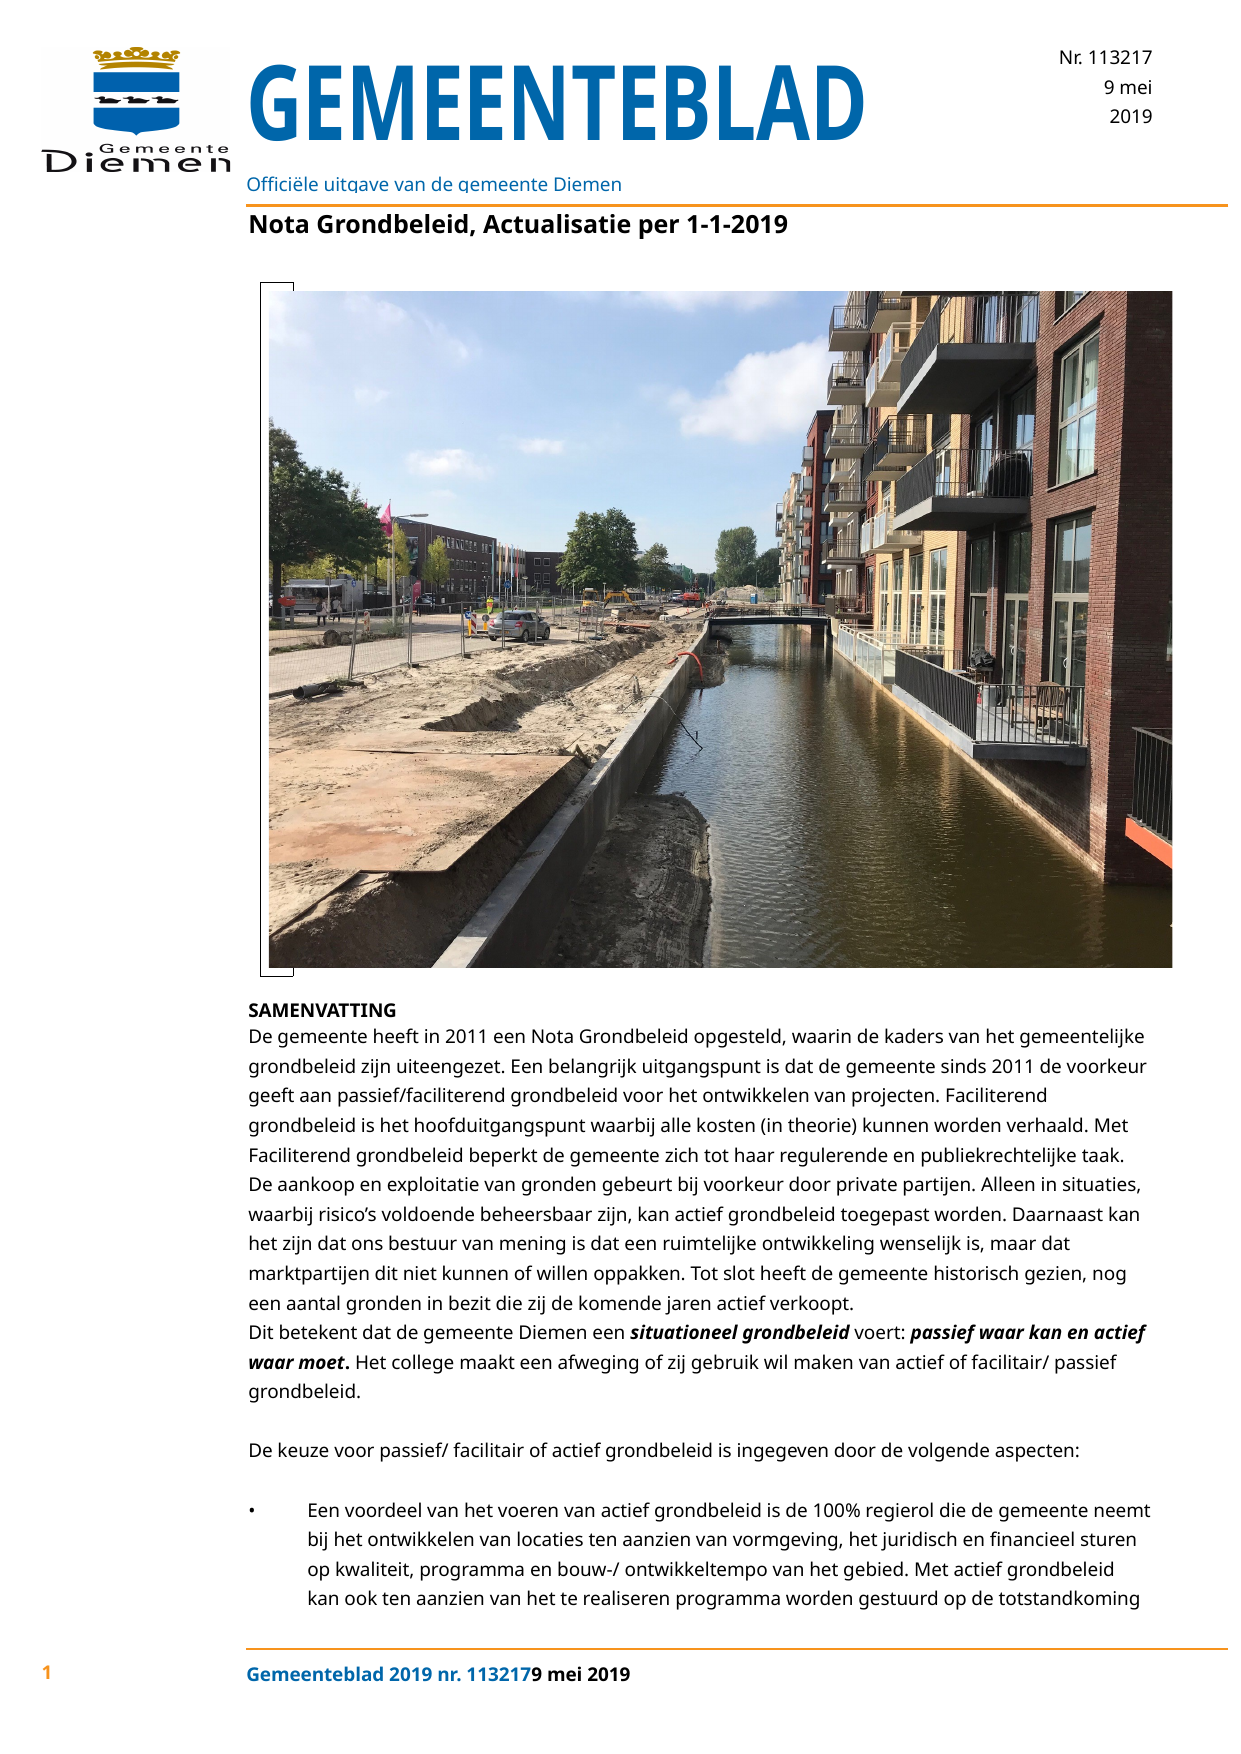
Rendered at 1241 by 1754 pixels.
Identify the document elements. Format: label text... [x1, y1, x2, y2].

text De gemeente heeft in 2011 een Nota Grondbeleid opgesteld, waarin de kaders van het gemeentelijke grondbeleid zijn uiteengezet. Een belangrijk uitgangspunt is dat de gemeente sinds 2011 de voorkeur geeft aan passief/faciliterend grondbeleid voor het ontwikkelen van projecten. Faciliterend grondbeleid is het hoofduitgangspunt waarbij alle kosten (in theorie) kunnen worden verhaald. Met Faciliterend grondbeleid beperkt de gemeente zich tot haar regulerende en publiekrechtelijke taak. De aankoop en exploitatie van gronden gebeurt bij voorkeur door private partijen. Alleen in situaties, waarbij risico’s voldoende beheersbaar zijn, kan actief grondbeleid toegepast worden. Daarnaast kan het zijn dat ons bestuur van mening is dat een ruimtelijke ontwikkeling wenselijk is, maar dat marktpartijen dit niet kunnen of willen oppakken. Tot slot heeft de gemeente historisch gezien, nog een aantal gronden in bezit die zij de komende jaren actief verkoopt. [248, 1023, 1152, 1315]
text De keuze voor passief/ facilitair of actief grondbeleid is ingegeven door de volgende aspecten: [248, 1438, 1152, 1463]
list Een voordeel van het voeren van actief grondbeleid is de 100% regierol die de gemeente neemt bij het ontwikkelen van locaties ten aanzien van vormgeving, het juridisch en financieel sturen op kwaliteit, programma en bouw-/ ontwikkeltempo van het gebied. Met actief grondbeleid kan ook ten aanzien van het te realiseren programma worden gestuurd op de totstandkoming [248, 1497, 1152, 1611]
text Dit betekent dat de gemeente Diemen een situationeel grondbeleid voert: passief waar kan en actief waar moet. Het college maakt een afweging of zij gebruik wil maken van actief of facilitair/ passief grondbeleid. [248, 1319, 1152, 1404]
picture [41, 47, 231, 172]
picture [268, 291, 1173, 968]
text Nota Grondbeleid, Actualisatie per 1-1-2019 [248, 207, 1152, 241]
text SAMENVATTING [248, 998, 1152, 1023]
